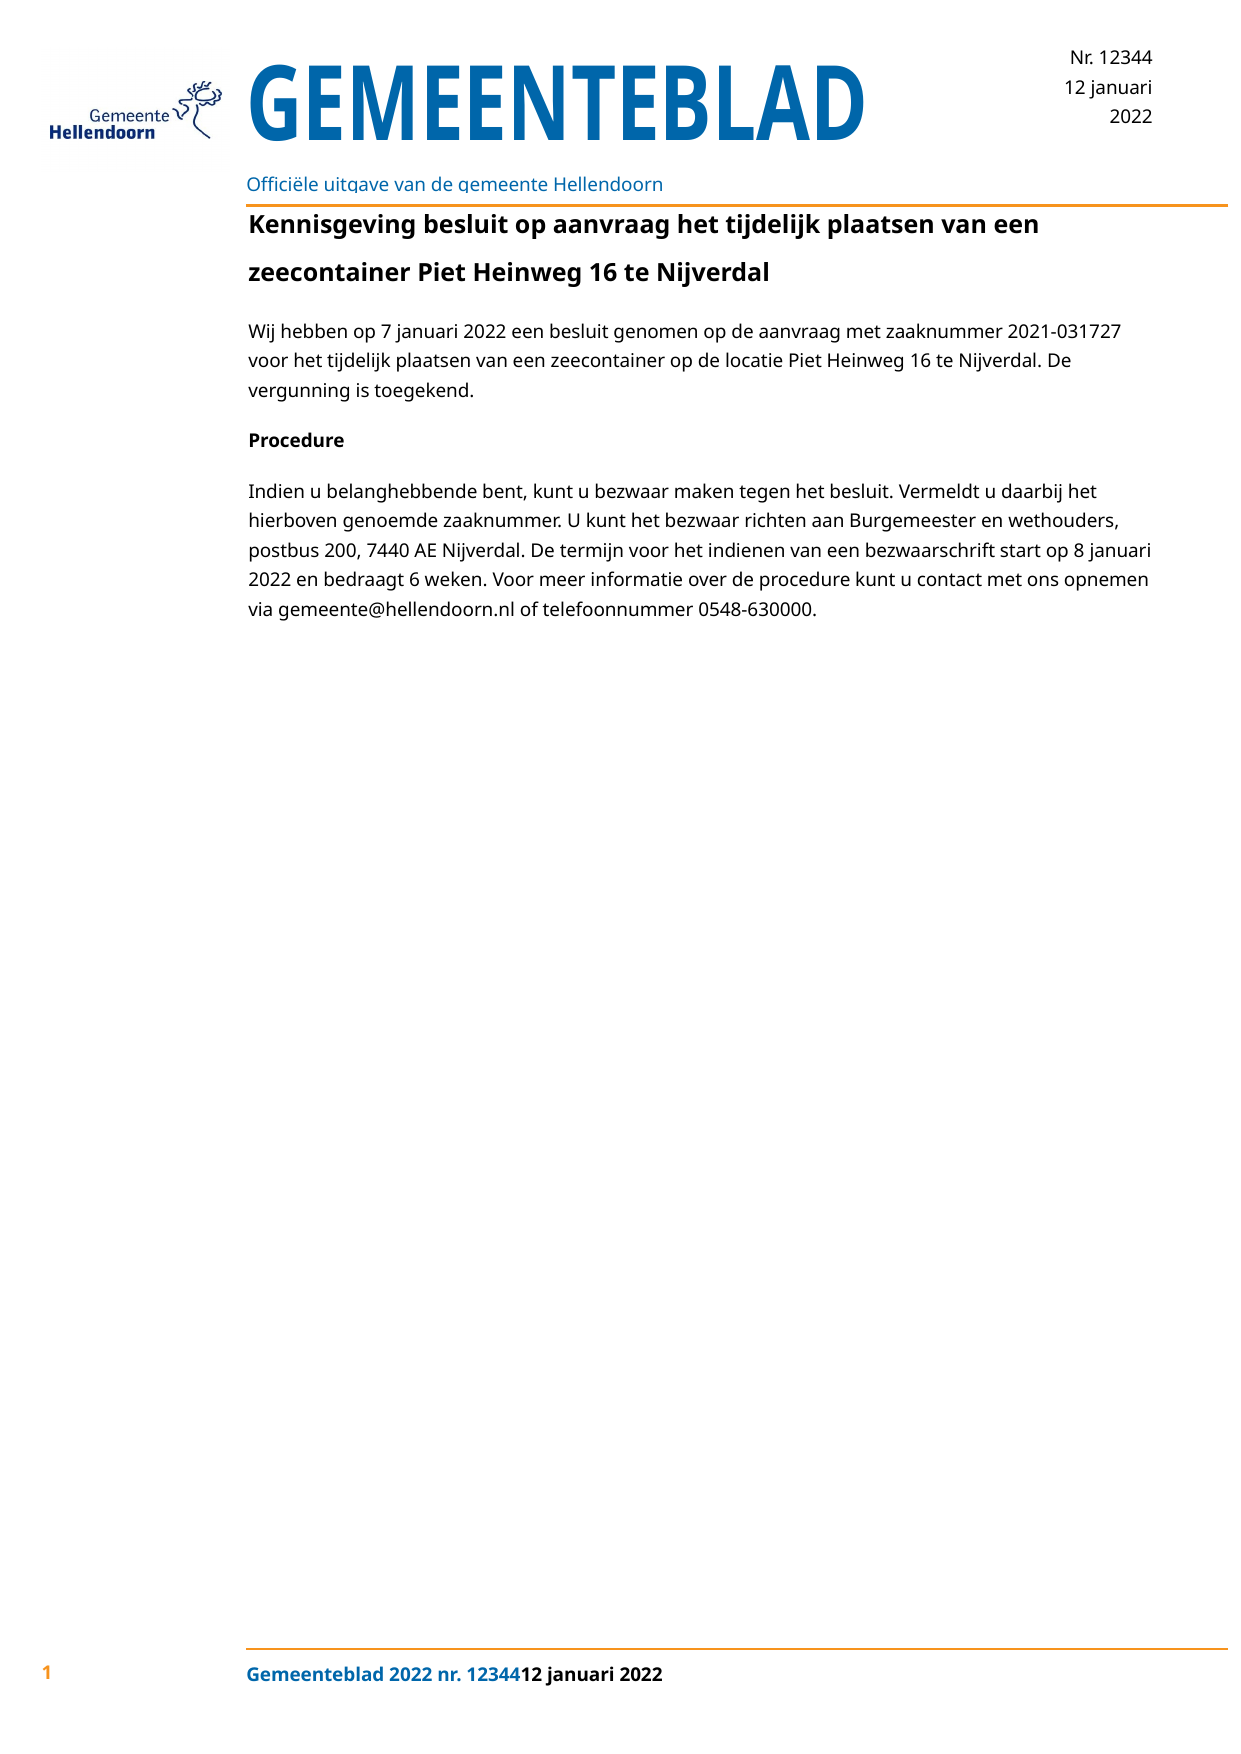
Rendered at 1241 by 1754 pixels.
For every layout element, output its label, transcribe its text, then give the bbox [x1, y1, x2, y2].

text Wij hebben op 7 januari 2022 een besluit genomen op de aanvraag met zaaknummer 2021-031727 voor het tijdelijk plaatsen van een zeecontainer op de locatie Piet Heinweg 16 te Nijverdal. De vergunning is toegekend. [248, 318, 1152, 403]
text Kennisgeving besluit op aanvraag het tijdelijk plaatsen van een zeecontainer Piet Heinweg 16 te Nijverdal [248, 207, 1152, 288]
picture [41, 47, 231, 172]
text Indien u belanghebbende bent, kunt u bezwaar maken tegen het besluit. Vermeldt u daarbij het hierboven genoemde zaaknummer. U kunt het bezwaar richten aan Burgemeester en wethouders, postbus 200, 7440 AE Nijverdal. De termijn voor het indienen van een bezwaarschrift start op 8 januari 2022 en bedraagt 6 weken. Voor meer informatie over de procedure kunt u contact met ons opnemen via gemeente@hellendoorn.nl of telefoonnummer 0548-630000. [248, 478, 1152, 622]
text Procedure [248, 427, 1152, 453]
